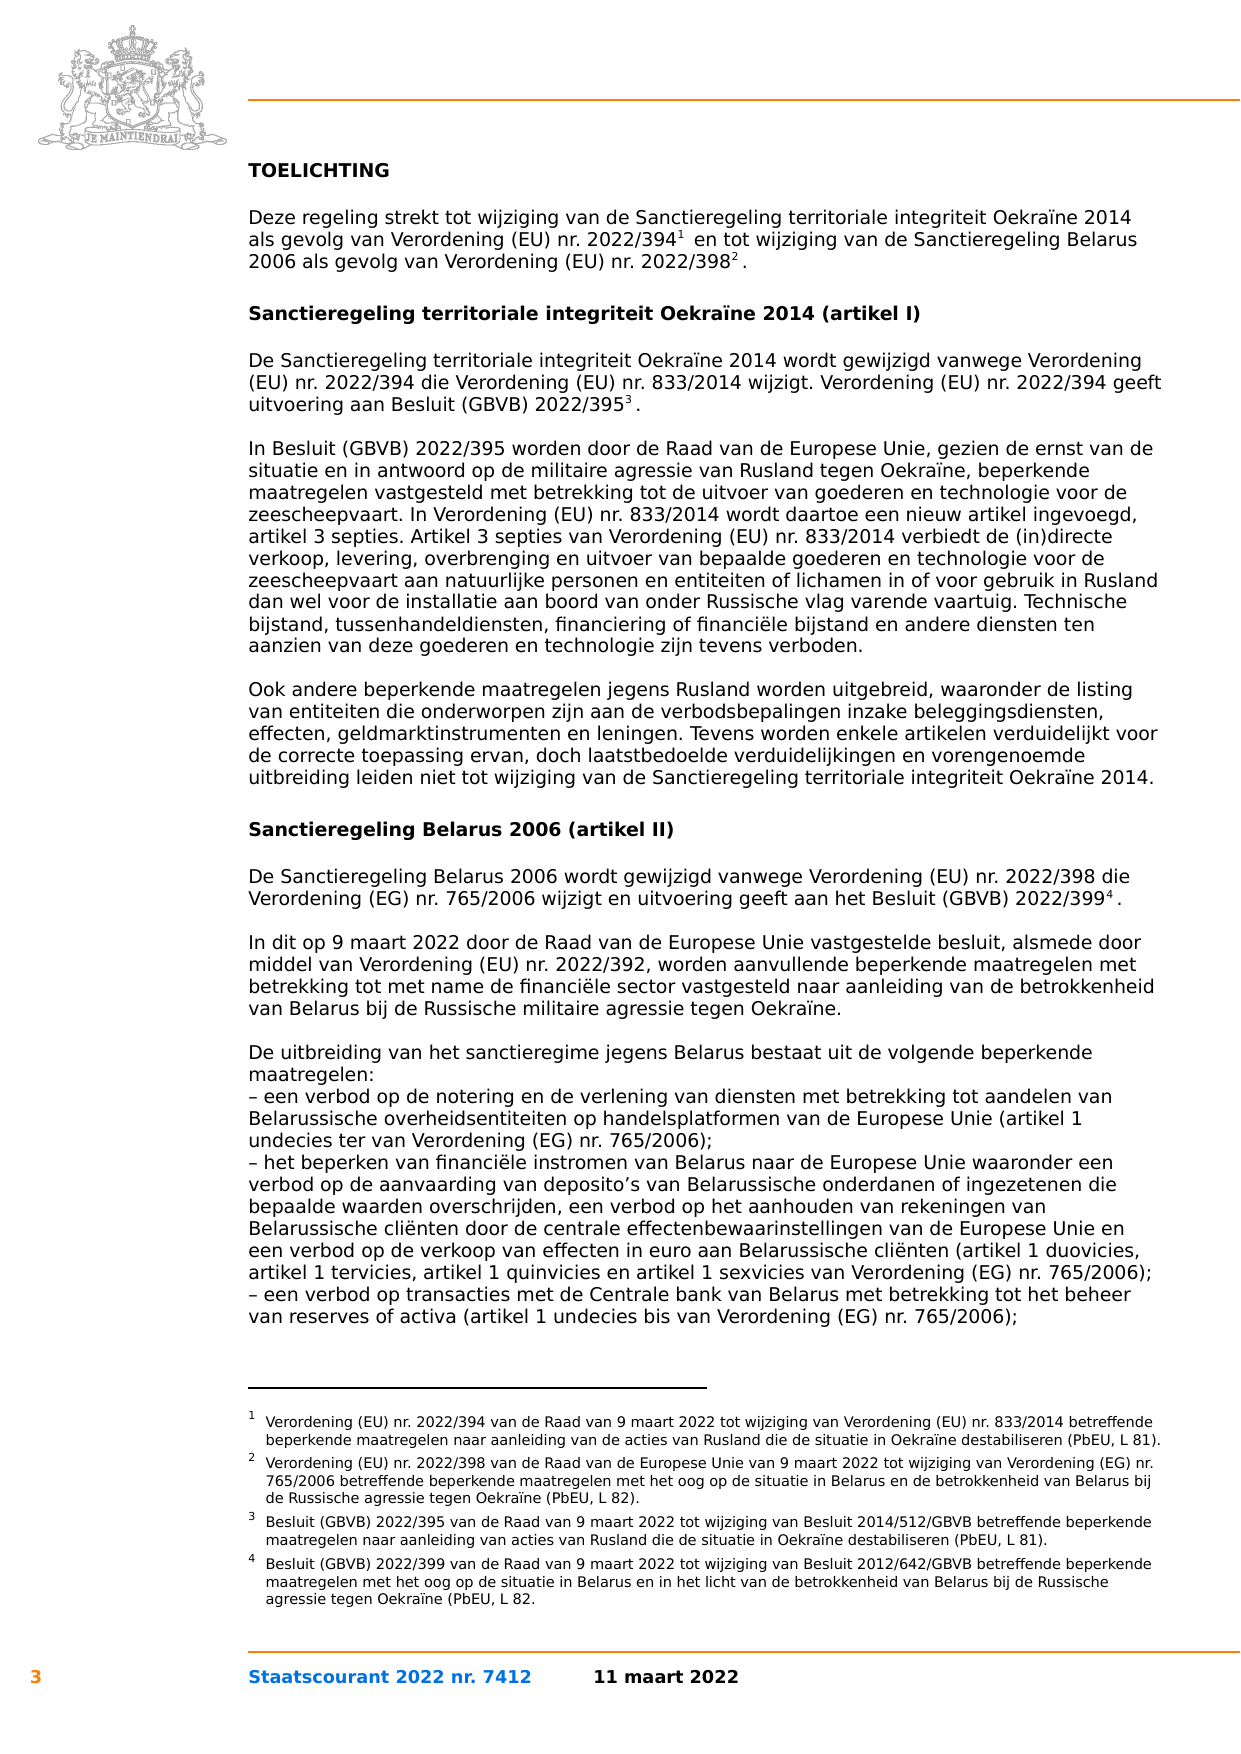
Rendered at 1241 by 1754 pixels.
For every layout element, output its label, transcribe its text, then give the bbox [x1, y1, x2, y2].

subtitle Sanctieregeling territoriale integriteit Oekraïne 2014 (artikel I) [248, 303, 1163, 325]
text Ook andere beperkende maatregelen jegens Rusland worden uitgebreid, waaronder de listing van entiteiten die onderworpen zijn aan de verbodsbepalingen inzake beleggingsdiensten, effecten, geldmarktinstrumenten en leningen. Tevens worden enkele artikelen verduidelijkt voor de correcte toepassing ervan, doch laatstbedoelde verduidelijkingen en vorengenoemde uitbreiding leiden niet tot wijziging van de Sanctieregeling territoriale integriteit Oekraïne 2014. [248, 679, 1163, 789]
text In Besluit (GBVB) 2022/395 worden door de Raad van de Europese Unie, gezien de ernst van de situatie en in antwoord op de militaire agressie van Rusland tegen Oekraïne, beperkende maatregelen vastgesteld met betrekking tot de uitvoer van goederen en technologie voor de zeescheepvaart. In Verordening (EU) nr. 833/2014 wordt daartoe een nieuw artikel ingevoegd, artikel 3 septies. Artikel 3 septies van Verordening (EU) nr. 833/2014 verbiedt de (in)directe verkoop, levering, overbrenging en uitvoer van bepaalde goederen en technologie voor de zeescheepvaart aan natuurlijke personen en entiteiten of lichamen in of voor gebruik in Rusland dan wel voor de installatie aan boord van onder Russische vlag varende vaartuig. Technische bijstand, tussenhandeldiensten, financiering of financiële bijstand en andere diensten ten aanzien van deze goederen en technologie zijn tevens verboden. [248, 438, 1163, 657]
text – een verbod op de notering en de verlening van diensten met betrekking tot aandelen van Belarussische overheidsentiteiten op handelsplatformen van de Europese Unie (artikel 1 undecies ter van Verordening (EG) nr. 765/2006); [248, 1086, 1163, 1152]
picture [38, 25, 227, 150]
text Verordening (EU) nr. 2022/394 van de Raad van 9 maart 2022 tot wijziging van Verordening (EU) nr. 833/2014 betreffende beperkende maatregelen naar aanleiding van de acties van Rusland die de situatie in Oekraïne destabiliseren (PbEU, L 81). [248, 1409, 1163, 1448]
text Verordening (EU) nr. 2022/398 van de Raad van de Europese Unie van 9 maart 2022 tot wijziging van Verordening (EG) nr. 765/2006 betreffende beperkende maatregelen met het oog op de situatie in Belarus en de betrokkenheid van Belarus bij de Russische agressie tegen Oekraïne (PbEU, L 82). [248, 1451, 1163, 1507]
text – het beperken van financiële instromen van Belarus naar de Europese Unie waaronder een verbod op de aanvaarding van deposito’s van Belarussische onderdanen of ingezetenen die bepaalde waarden overschrijden, een verbod op het aanhouden van rekeningen van Belarussische cliënten door de centrale effectenbewaarinstellingen van de Europese Unie en een verbod op de verkoop van effecten in euro aan Belarussische cliënten (artikel 1 duovicies, artikel 1 tervicies, artikel 1 quinvicies en artikel 1 sexvicies van Verordening (EG) nr. 765/2006); [248, 1152, 1163, 1283]
text Besluit (GBVB) 2022/395 van de Raad van 9 maart 2022 tot wijziging van Besluit 2014/512/GBVB betreffende beperkende maatregelen naar aanleiding van acties van Rusland die de situatie in Oekraïne destabiliseren (PbEU, L 81). [248, 1510, 1163, 1549]
subtitle Sanctieregeling Belarus 2006 (artikel II) [248, 819, 1163, 841]
subtitle TOELICHTING [248, 160, 1163, 182]
text Deze regeling strekt tot wijziging van de Sanctieregeling territoriale integriteit Oekraïne 2014 als gevolg van Verordening (EU) nr. 2022/394 en tot wijziging van de Sanctieregeling Belarus 2006 als gevolg van Verordening (EU) nr. 2022/398. [248, 207, 1163, 273]
text De Sanctieregeling territoriale integriteit Oekraïne 2014 wordt gewijzigd vanwege Verordening (EU) nr. 2022/394 die Verordening (EU) nr. 833/2014 wijzigt. Verordening (EU) nr. 2022/394 geeft uitvoering aan Besluit (GBVB) 2022/395. [248, 350, 1163, 416]
text – een verbod op transacties met de Centrale bank van Belarus met betrekking tot het beheer van reserves of activa (artikel 1 undecies bis van Verordening (EG) nr. 765/2006); [248, 1283, 1163, 1327]
text De Sanctieregeling Belarus 2006 wordt gewijzigd vanwege Verordening (EU) nr. 2022/398 die Verordening (EG) nr. 765/2006 wijzigt en uitvoering geeft aan het Besluit (GBVB) 2022/399. [248, 866, 1163, 910]
text Besluit (GBVB) 2022/399 van de Raad van 9 maart 2022 tot wijziging van Besluit 2012/642/GBVB betreffende beperkende maatregelen met het oog op de situatie in Belarus en in het licht van de betrokkenheid van Belarus bij de Russische agressie tegen Oekraïne (PbEU, L 82. [248, 1552, 1163, 1608]
text In dit op 9 maart 2022 door de Raad van de Europese Unie vastgestelde besluit, alsmede door middel van Verordening (EU) nr. 2022/392, worden aanvullende beperkende maatregelen met betrekking tot met name de financiële sector vastgesteld naar aanleiding van de betrokkenheid van Belarus bij de Russische militaire agressie tegen Oekraïne. [248, 932, 1163, 1020]
text De uitbreiding van het sanctieregime jegens Belarus bestaat uit de volgende beperkende maatregelen: [248, 1042, 1163, 1086]
